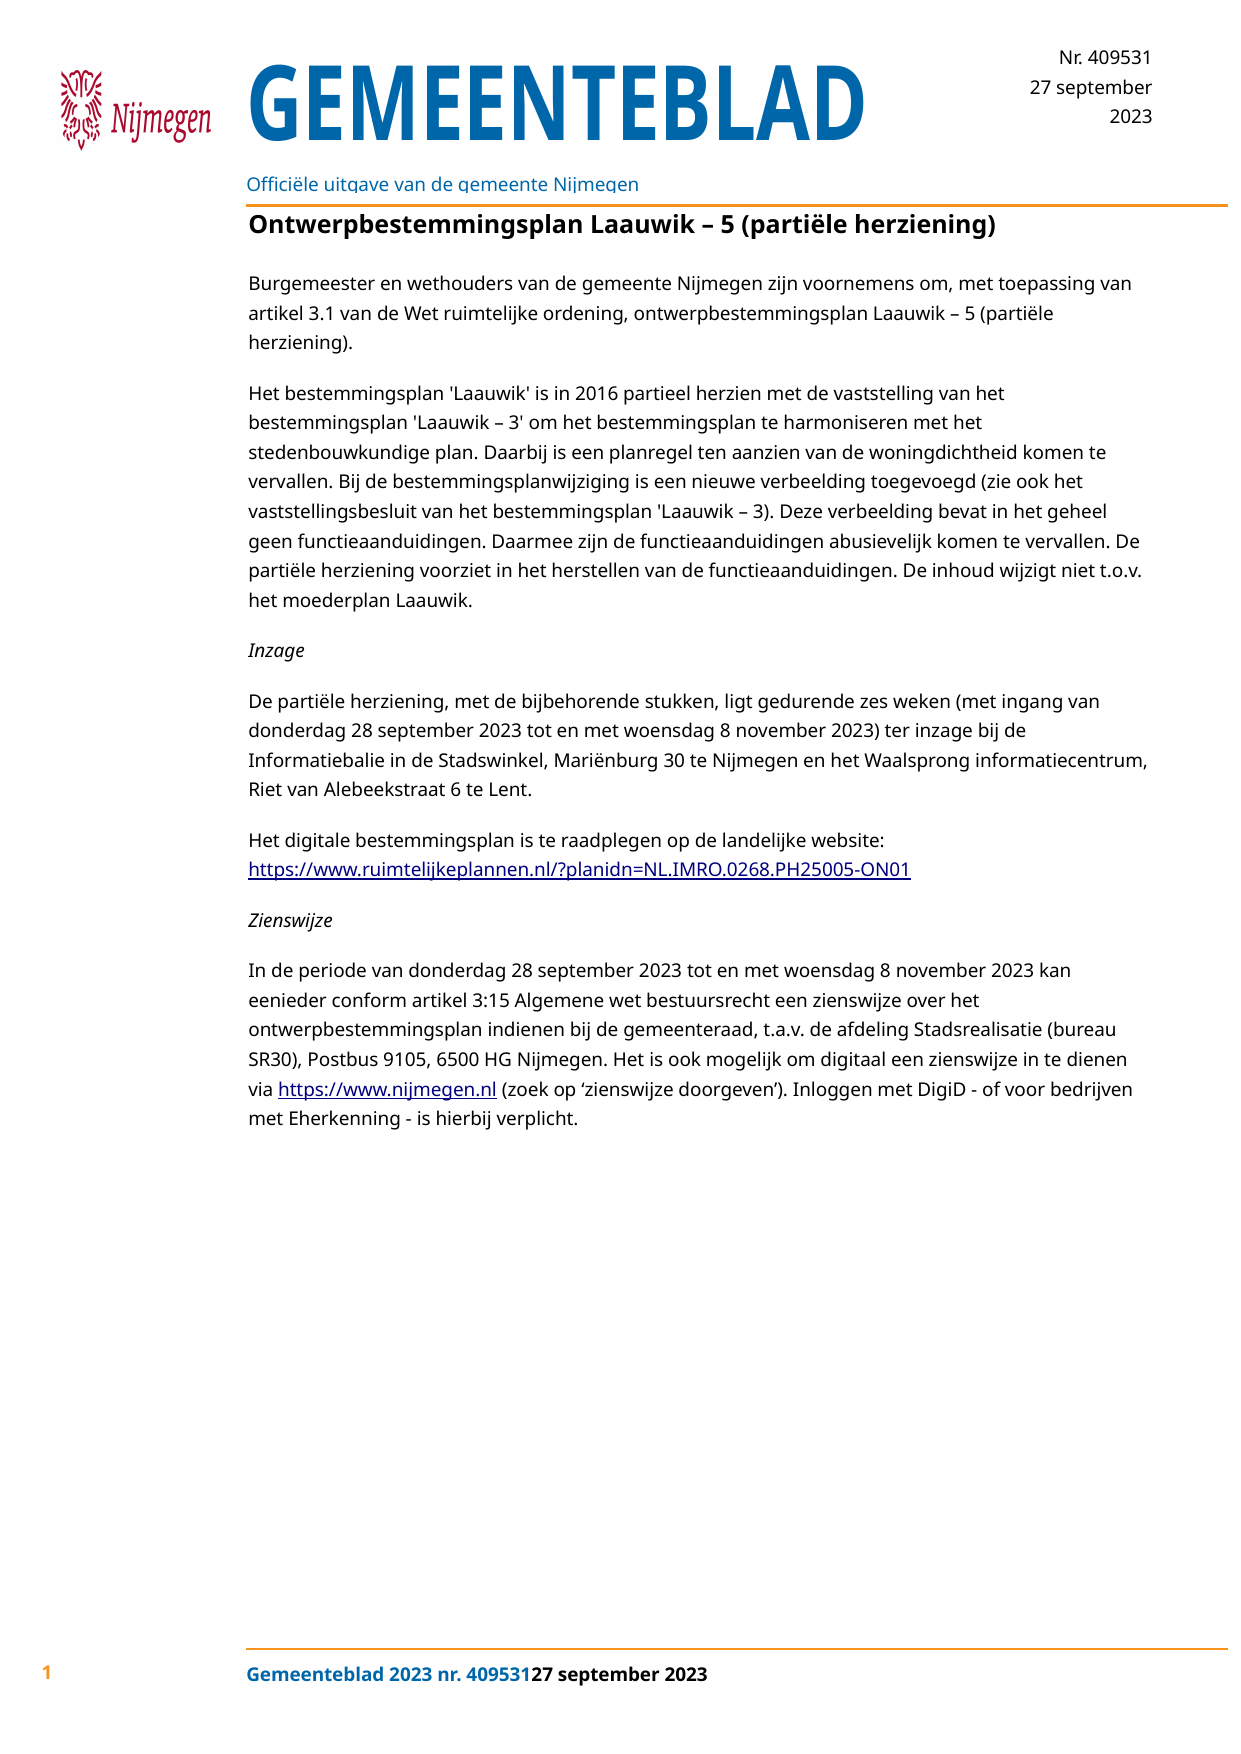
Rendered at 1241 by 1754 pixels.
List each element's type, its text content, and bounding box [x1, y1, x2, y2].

text Burgemeester en wethouders van de gemeente Nijmegen zijn voornemens om, met toepassing van artikel 3.1 van de Wet ruimtelijke ordening, ontwerpbestemmingsplan Laauwik – 5 (partiële herziening). [248, 270, 1152, 355]
text Het digitale bestemmingsplan is te raadplegen op de landelijke website: https://www.ruimtelijkeplannen.nl/?planidn=NL.IMRO.0268.PH25005-ON01 [248, 827, 1152, 882]
picture [41, 47, 231, 172]
text Inzage [248, 637, 1152, 663]
text Zienswijze [248, 907, 1152, 933]
text Het bestemmingsplan 'Laauwik' is in 2016 partieel herzien met de vaststelling van het bestemmingsplan 'Laauwik – 3' om het bestemmingsplan te harmoniseren met het stedenbouwkundige plan. Daarbij is een planregel ten aanzien van de woningdichtheid komen te vervallen. Bij de bestemmingsplanwijziging is een nieuwe verbeelding toegevoegd (zie ook het vaststellingsbesluit van het bestemmingsplan 'Laauwik – 3). Deze verbeelding bevat in het geheel geen functieaanduidingen. Daarmee zijn de functieaanduidingen abusievelijk komen te vervallen. De partiële herziening voorziet in het herstellen van de functieaanduidingen. De inhoud wijzigt niet t.o.v. het moederplan Laauwik. [248, 380, 1152, 613]
text In de periode van donderdag 28 september 2023 tot en met woensdag 8 november 2023 kan eenieder conform artikel 3:15 Algemene wet bestuursrecht een zienswijze over het ontwerpbestemmingsplan indienen bij de gemeenteraad, t.a.v. de afdeling Stadsrealisatie (bureau SR30), Postbus 9105, 6500 HG Nijmegen. Het is ook mogelijk om digitaal een zienswijze in te dienen via https://www.nijmegen.nl (zoek op ‘zienswijze doorgeven’). Inloggen met DigiD - of voor bedrijven met Eherkenning - is hierbij verplicht. [248, 957, 1152, 1131]
text Ontwerpbestemmingsplan Laauwik – 5 (partiële herziening) [248, 207, 1152, 241]
text De partiële herziening, met de bijbehorende stukken, ligt gedurende zes weken (met ingang van donderdag 28 september 2023 tot en met woensdag 8 november 2023) ter inzage bij de Informatiebalie in de Stadswinkel, Mariënburg 30 te Nijmegen en het Waalsprong informatiecentrum, Riet van Alebeekstraat 6 te Lent. [248, 688, 1152, 802]
